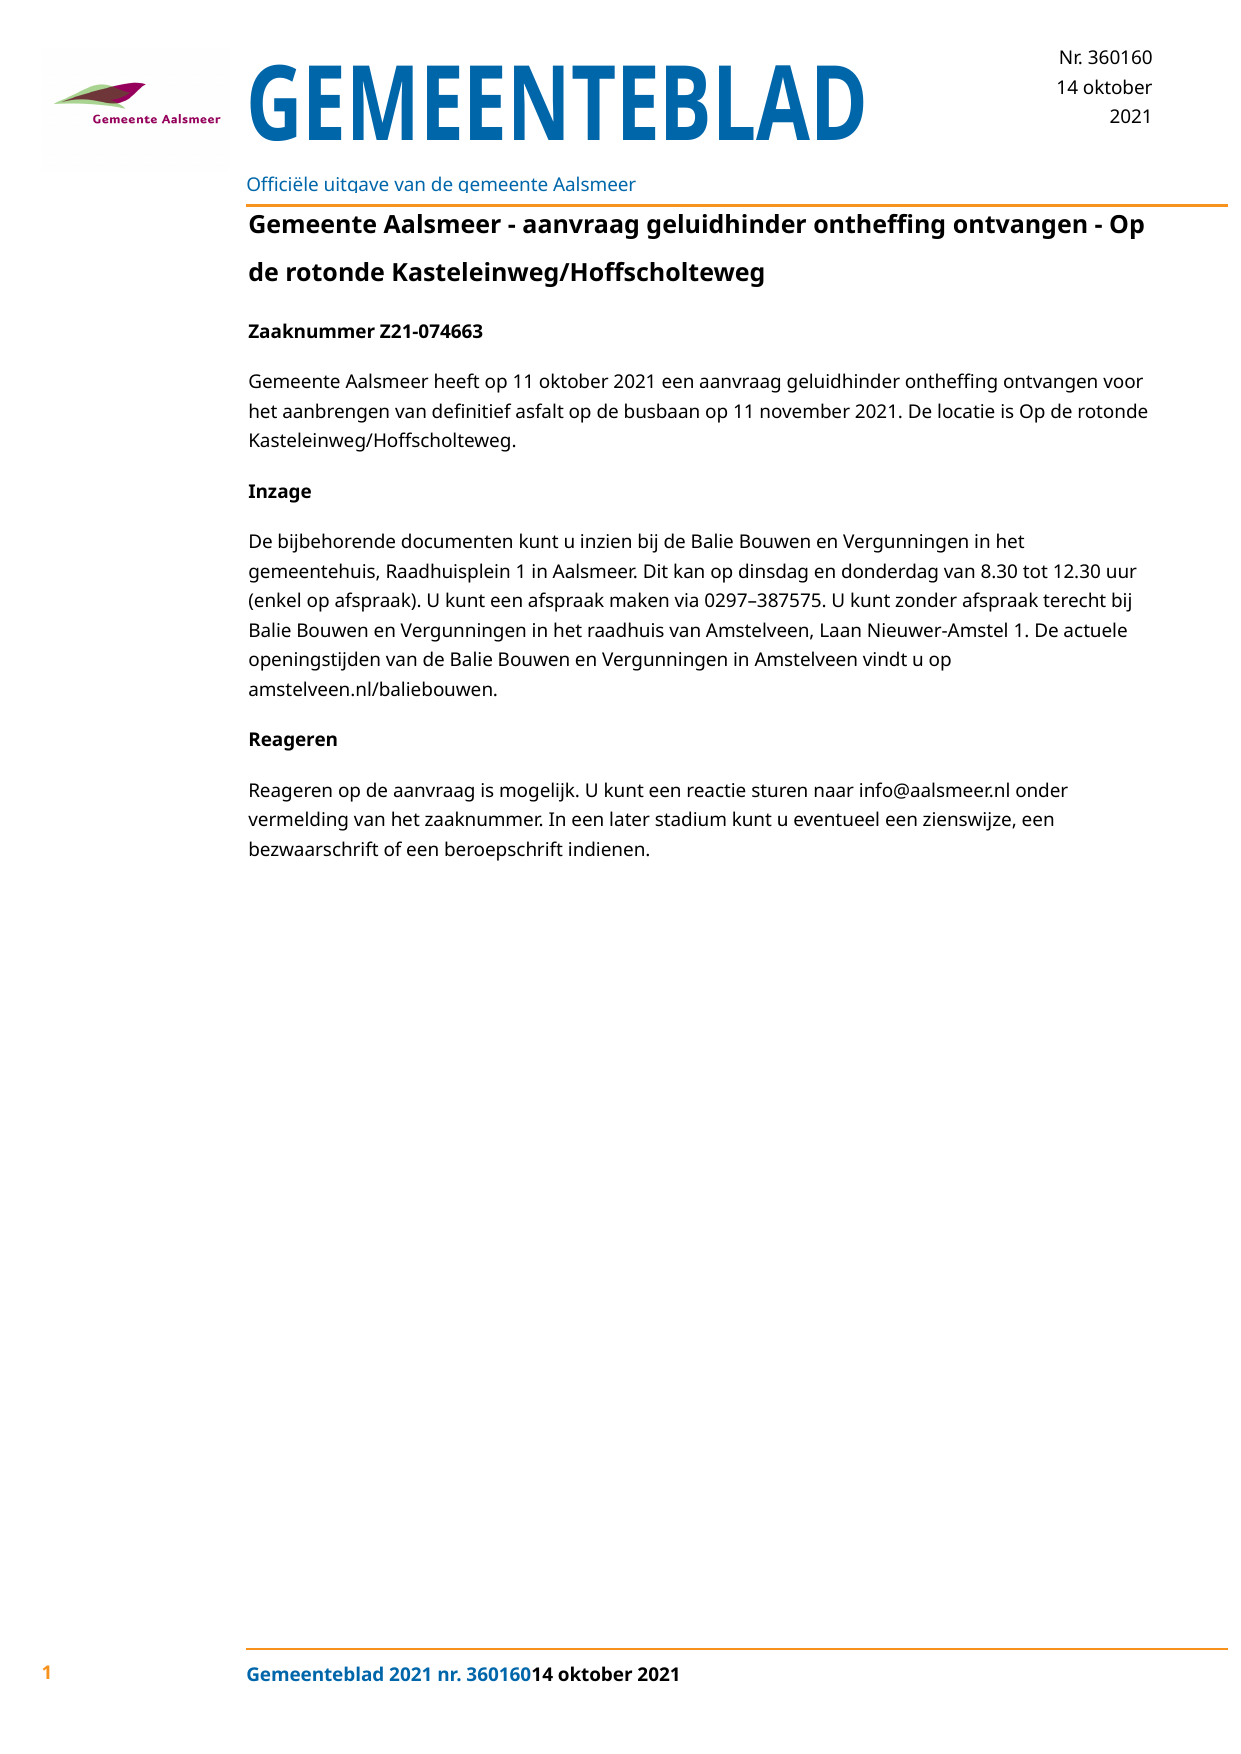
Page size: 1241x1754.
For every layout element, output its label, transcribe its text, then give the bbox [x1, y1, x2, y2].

text De bijbehorende documenten kunt u inzien bij de Balie Bouwen en Vergunningen in het gemeentehuis, Raadhuisplein 1 in Aalsmeer. Dit kan op dinsdag en donderdag van 8.30 tot 12.30 uur (enkel op afspraak). U kunt een afspraak maken via 0297–387575. U kunt zonder afspraak terecht bij Balie Bouwen en Vergunningen in het raadhuis van Amstelveen, Laan Nieuwer-Amstel 1. De actuele openingstijden van de Balie Bouwen en Vergunningen in Amstelveen vindt u op amstelveen.nl/baliebouwen. [248, 528, 1152, 702]
text Inzage [248, 478, 1152, 504]
text Gemeente Aalsmeer heeft op 11 oktober 2021 een aanvraag geluidhinder ontheffing ontvangen voor het aanbrengen van definitief asfalt op de busbaan op 11 november 2021. De locatie is Op de rotonde Kasteleinweg/Hoffscholteweg. [248, 368, 1152, 453]
text Reageren [248, 727, 1152, 752]
text Gemeente Aalsmeer - aanvraag geluidhinder ontheffing ontvangen - Op de rotonde Kasteleinweg/Hoffscholteweg [248, 207, 1152, 288]
picture [41, 47, 231, 172]
text Zaaknummer Z21-074663 [248, 318, 1152, 344]
text Reageren op de aanvraag is mogelijk. U kunt een reactie sturen naar info@aalsmeer.nl onder vermelding van het zaaknummer. In een later stadium kunt u eventueel een zienswijze, een bezwaarschrift of een beroepschrift indienen. [248, 777, 1152, 862]
